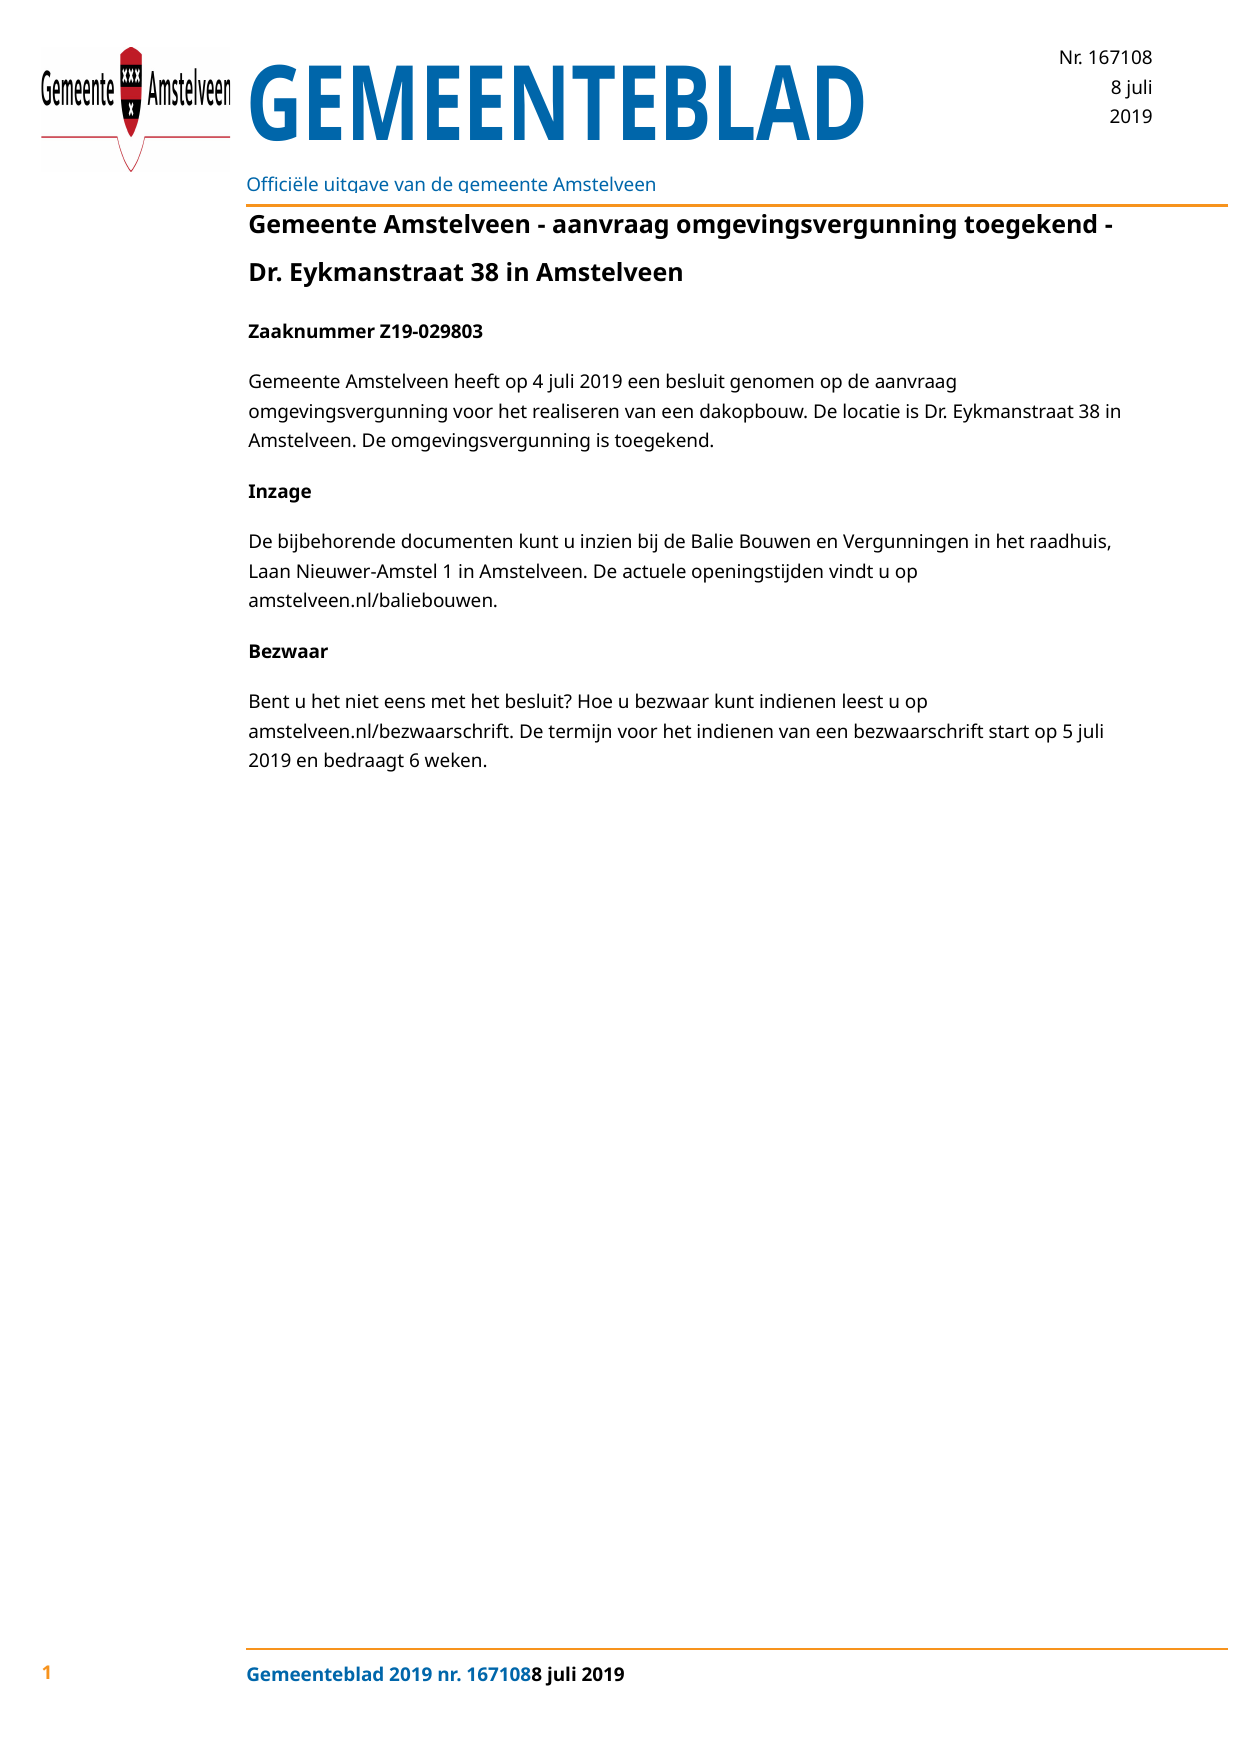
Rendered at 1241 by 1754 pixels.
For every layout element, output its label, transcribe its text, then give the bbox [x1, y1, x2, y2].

text Bezwaar [248, 638, 1152, 664]
text Bent u het niet eens met het besluit? Hoe u bezwaar kunt indienen leest u op amstelveen.nl/bezwaarschrift. De termijn voor het indienen van een bezwaarschrift start op 5 juli 2019 en bedraagt 6 weken. [248, 688, 1152, 773]
picture [41, 47, 231, 172]
text Inzage [248, 478, 1152, 504]
text Gemeente Amstelveen heeft op 4 juli 2019 een besluit genomen op de aanvraag omgevingsvergunning voor het realiseren van een dakopbouw. De locatie is Dr. Eykmanstraat 38 in Amstelveen. De omgevingsvergunning is toegekend. [248, 368, 1152, 453]
text De bijbehorende documenten kunt u inzien bij de Balie Bouwen en Vergunningen in het raadhuis, Laan Nieuwer-Amstel 1 in Amstelveen. De actuele openingstijden vindt u op amstelveen.nl/baliebouwen. [248, 528, 1152, 613]
text Zaaknummer Z19-029803 [248, 318, 1152, 344]
text Gemeente Amstelveen - aanvraag omgevingsvergunning toegekend - Dr. Eykmanstraat 38 in Amstelveen [248, 207, 1152, 288]
